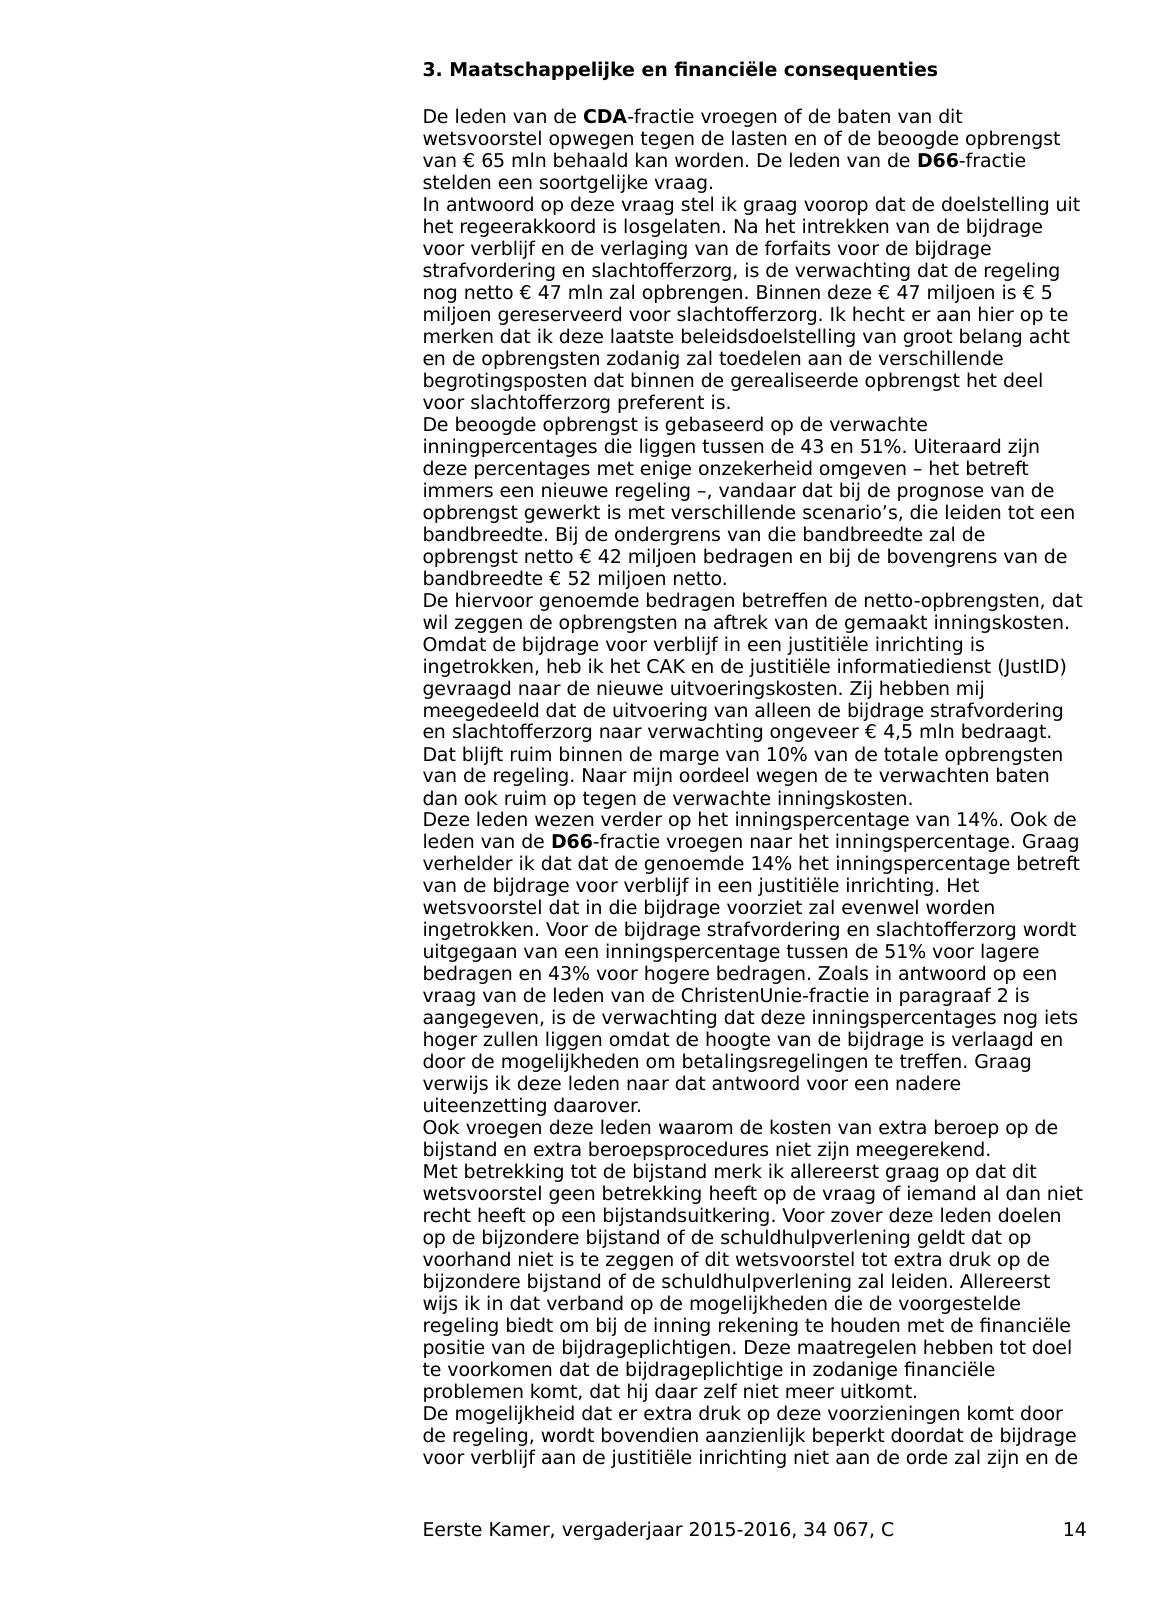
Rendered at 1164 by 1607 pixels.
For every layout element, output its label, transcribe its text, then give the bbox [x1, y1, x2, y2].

text Deze leden wezen verder op het inningspercentage van 14%. Ook de leden van de D66-fractie vroegen naar het inningspercentage. Graag verhelder ik dat dat de genoemde 14% het inningspercentage betreft van de bijdrage voor verblijf in een justitiële inrichting. Het wetsvoorstel dat in die bijdrage voorziet zal evenwel worden ingetrokken. Voor de bijdrage strafvordering en slachtofferzorg wordt uitgegaan van een inningspercentage tussen de 51% voor lagere bedragen en 43% voor hogere bedragen. Zoals in antwoord op een vraag van de leden van de ChristenUnie-fractie in paragraaf 2 is aangegeven, is de verwachting dat deze inningspercentages nog iets hoger zullen liggen omdat de hoogte van de bijdrage is verlaagd en door de mogelijkheden om betalingsregelingen te treffen. Graag verwijs ik deze leden naar dat antwoord voor een nadere uiteenzetting daarover. [422, 809, 1087, 1117]
text De beoogde opbrengst is gebaseerd op de verwachte inningpercentages die liggen tussen de 43 en 51%. Uiteraard zijn deze percentages met enige onzekerheid omgeven – het betreft immers een nieuwe regeling –, vandaar dat bij de prognose van de opbrengst gewerkt is met verschillende scenario’s, die leiden tot een bandbreedte. Bij de ondergrens van die bandbreedte zal de opbrengst netto € 42 miljoen bedragen en bij de bovengrens van de bandbreedte € 52 miljoen netto. [422, 414, 1087, 589]
text De mogelijkheid dat er extra druk op deze voorzieningen komt door de regeling, wordt bovendien aanzienlijk beperkt doordat de bijdrage voor verblijf aan de justitiële inrichting niet aan de orde zal zijn en de [422, 1403, 1087, 1469]
text Met betrekking tot de bijstand merk ik allereerst graag op dat dit wetsvoorstel geen betrekking heeft op de vraag of iemand al dan niet recht heeft op een bijstandsuitkering. Voor zover deze leden doelen op de bijzondere bijstand of de schuldhulpverlening geldt dat op voorhand niet is te zeggen of dit wetsvoorstel tot extra druk op de bijzondere bijstand of de schuldhulpverlening zal leiden. Allereerst wijs ik in dat verband op de mogelijkheden die de voorgestelde regeling biedt om bij de inning rekening te houden met de financiële positie van de bijdrageplichtigen. Deze maatregelen hebben tot doel te voorkomen dat de bijdrageplichtige in zodanige financiële problemen komt, dat hij daar zelf niet meer uitkomt. [422, 1161, 1087, 1403]
subtitle 3. Maatschappelijke en financiële consequenties [422, 59, 1087, 81]
text De leden van de CDA-fractie vroegen of de baten van dit wetsvoorstel opwegen tegen de lasten en of de beoogde opbrengst van € 65 mln behaald kan worden. De leden van de D66-fractie stelden een soortgelijke vraag. [422, 106, 1087, 194]
text In antwoord op deze vraag stel ik graag voorop dat de doelstelling uit het regeerakkoord is losgelaten. Na het intrekken van de bijdrage voor verblijf en de verlaging van de forfaits voor de bijdrage strafvordering en slachtofferzorg, is de verwachting dat de regeling nog netto € 47 mln zal opbrengen. Binnen deze € 47 miljoen is € 5 miljoen gereserveerd voor slachtofferzorg. Ik hecht er aan hier op te merken dat ik deze laatste beleidsdoelstelling van groot belang acht en de opbrengsten zodanig zal toedelen aan de verschillende begrotingsposten dat binnen de gerealiseerde opbrengst het deel voor slachtofferzorg preferent is. [422, 194, 1087, 414]
text Ook vroegen deze leden waarom de kosten van extra beroep op de bijstand en extra beroepsprocedures niet zijn meegerekend. [422, 1117, 1087, 1161]
text De hiervoor genoemde bedragen betreffen de netto-opbrengsten, dat wil zeggen de opbrengsten na aftrek van de gemaakt inningskosten. Omdat de bijdrage voor verblijf in een justitiële inrichting is ingetrokken, heb ik het CAK en de justitiële informatiedienst (JustID) gevraagd naar de nieuwe uitvoeringskosten. Zij hebben mij meegedeeld dat de uitvoering van alleen de bijdrage strafvordering en slachtofferzorg naar verwachting ongeveer € 4,5 mln bedraagt. Dat blijft ruim binnen de marge van 10% van de totale opbrengsten van de regeling. Naar mijn oordeel wegen de te verwachten baten dan ook ruim op tegen de verwachte inningskosten. [422, 589, 1087, 809]
